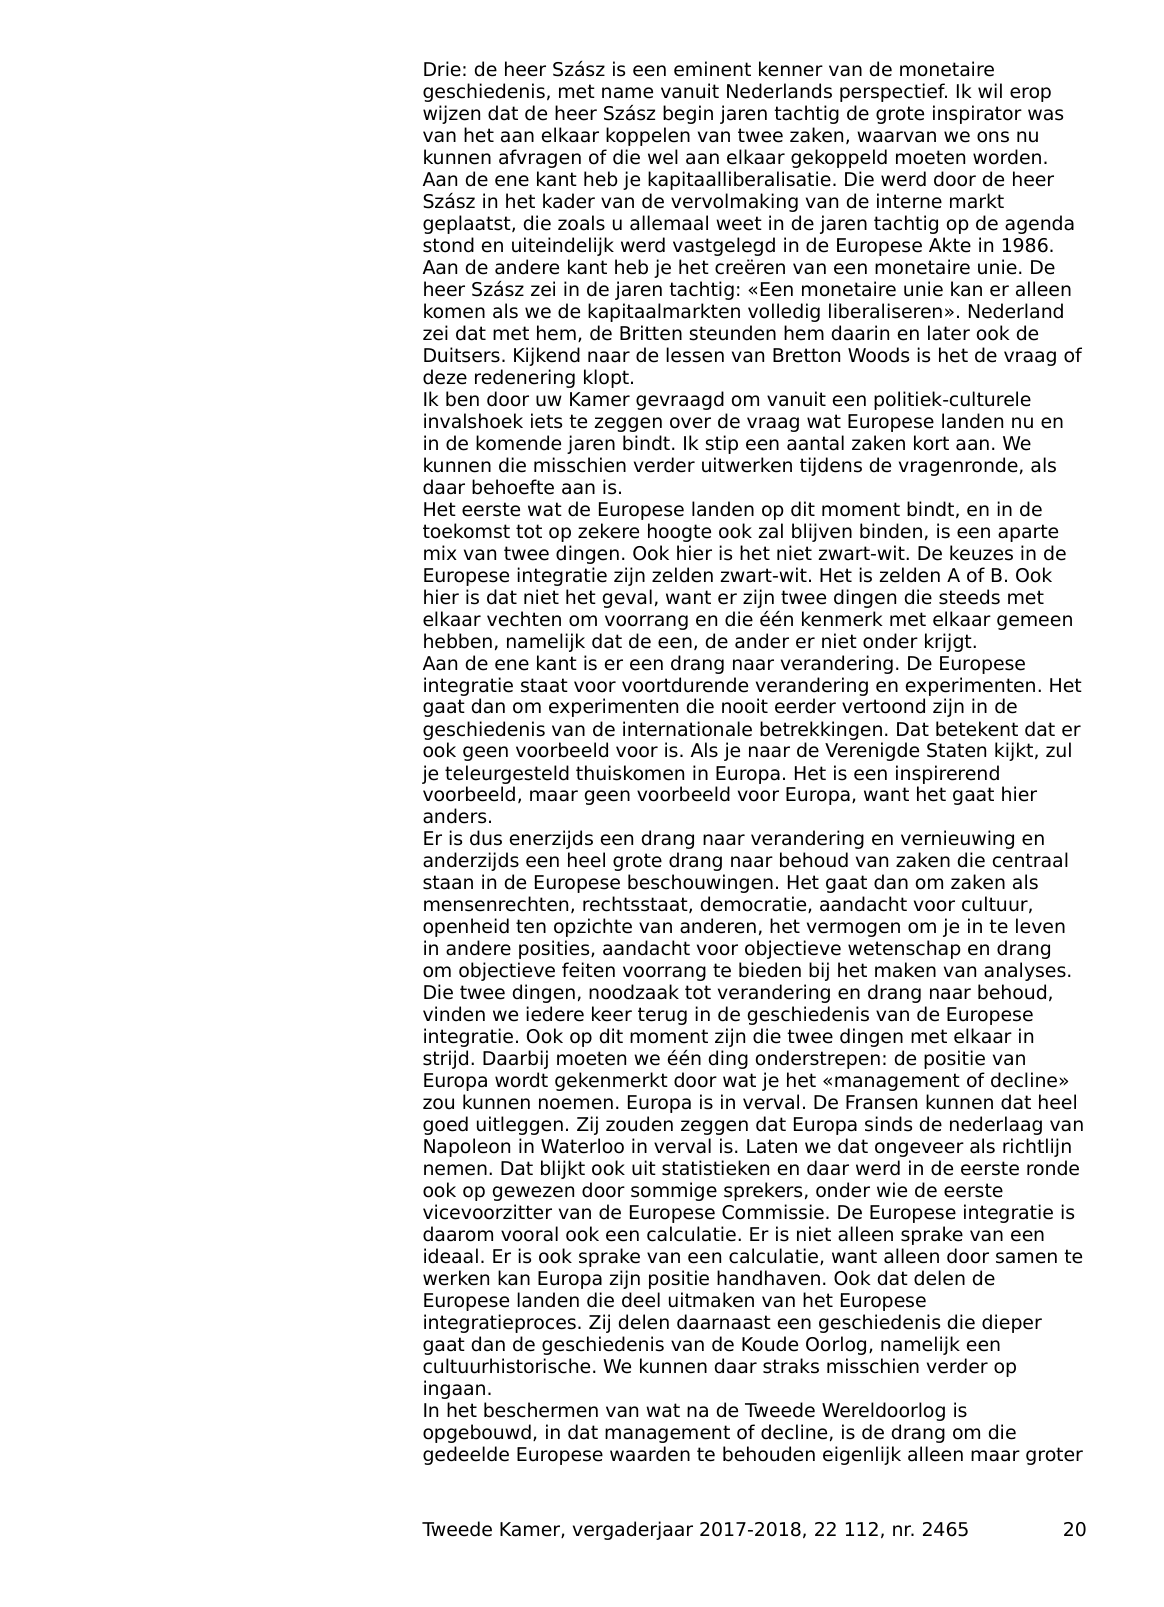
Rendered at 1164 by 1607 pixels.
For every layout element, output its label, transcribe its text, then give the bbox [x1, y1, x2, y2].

text Aan de ene kant is er een drang naar verandering. De Europese integratie staat voor voortdurende verandering en experimenten. Het gaat dan om experimenten die nooit eerder vertoond zijn in de geschiedenis van de internationale betrekkingen. Dat betekent dat er ook geen voorbeeld voor is. Als je naar de Verenigde Staten kijkt, zul je teleurgesteld thuiskomen in Europa. Het is een inspirerend voorbeeld, maar geen voorbeeld voor Europa, want het gaat hier anders. [422, 652, 1087, 828]
text Drie: de heer Szász is een eminent kenner van de monetaire geschiedenis, met name vanuit Nederlands perspectief. Ik wil erop wijzen dat de heer Szász begin jaren tachtig de grote inspirator was van het aan elkaar koppelen van twee zaken, waarvan we ons nu kunnen afvragen of die wel aan elkaar gekoppeld moeten worden. Aan de ene kant heb je kapitaalliberalisatie. Die werd door de heer Szász in het kader van de vervolmaking van de interne markt geplaatst, die zoals u allemaal weet in de jaren tachtig op de agenda stond en uiteindelijk werd vastgelegd in de Europese Akte in 1986. Aan de andere kant heb je het creëren van een monetaire unie. De heer Szász zei in de jaren tachtig: «Een monetaire unie kan er alleen komen als we de kapitaalmarkten volledig liberaliseren». Nederland zei dat met hem, de Britten steunden hem daarin en later ook de Duitsers. Kijkend naar de lessen van Bretton Woods is het de vraag of deze redenering klopt. [422, 59, 1087, 389]
text Ik ben door uw Kamer gevraagd om vanuit een politiek-culturele invalshoek iets te zeggen over de vraag wat Europese landen nu en in de komende jaren bindt. Ik stip een aantal zaken kort aan. We kunnen die misschien verder uitwerken tijdens de vragenronde, als daar behoefte aan is. [422, 389, 1087, 499]
text In het beschermen van wat na de Tweede Wereldoorlog is opgebouwd, in dat management of decline, is de drang om die gedeelde Europese waarden te behouden eigenlijk alleen maar groter [422, 1400, 1087, 1466]
text Er is dus enerzijds een drang naar verandering en vernieuwing en anderzijds een heel grote drang naar behoud van zaken die centraal staan in de Europese beschouwingen. Het gaat dan om zaken als mensenrechten, rechtsstaat, democratie, aandacht voor cultuur, openheid ten opzichte van anderen, het vermogen om je in te leven in andere posities, aandacht voor objectieve wetenschap en drang om objectieve feiten voorrang te bieden bij het maken van analyses. Die twee dingen, noodzaak tot verandering en drang naar behoud, vinden we iedere keer terug in de geschiedenis van de Europese integratie. Ook op dit moment zijn die twee dingen met elkaar in strijd. Daarbij moeten we één ding onderstrepen: de positie van Europa wordt gekenmerkt door wat je het «management of decline» zou kunnen noemen. Europa is in verval. De Fransen kunnen dat heel goed uitleggen. Zij zouden zeggen dat Europa sinds de nederlaag van Napoleon in Waterloo in verval is. Laten we dat ongeveer als richtlijn nemen. Dat blijkt ook uit statistieken en daar werd in de eerste ronde ook op gewezen door sommige sprekers, onder wie de eerste vicevoorzitter van de Europese Commissie. De Europese integratie is daarom vooral ook een calculatie. Er is niet alleen sprake van een ideaal. Er is ook sprake van een calculatie, want alleen door samen te werken kan Europa zijn positie handhaven. Ook dat delen de Europese landen die deel uitmaken van het Europese integratieproces. Zij delen daarnaast een geschiedenis die dieper gaat dan de geschiedenis van de Koude Oorlog, namelijk een cultuurhistorische. We kunnen daar straks misschien verder op ingaan. [422, 828, 1087, 1400]
text Het eerste wat de Europese landen op dit moment bindt, en in de toekomst tot op zekere hoogte ook zal blijven binden, is een aparte mix van twee dingen. Ook hier is het niet zwart-wit. De keuzes in de Europese integratie zijn zelden zwart-wit. Het is zelden A of B. Ook hier is dat niet het geval, want er zijn twee dingen die steeds met elkaar vechten om voorrang en die één kenmerk met elkaar gemeen hebben, namelijk dat de een, de ander er niet onder krijgt. [422, 499, 1087, 652]
